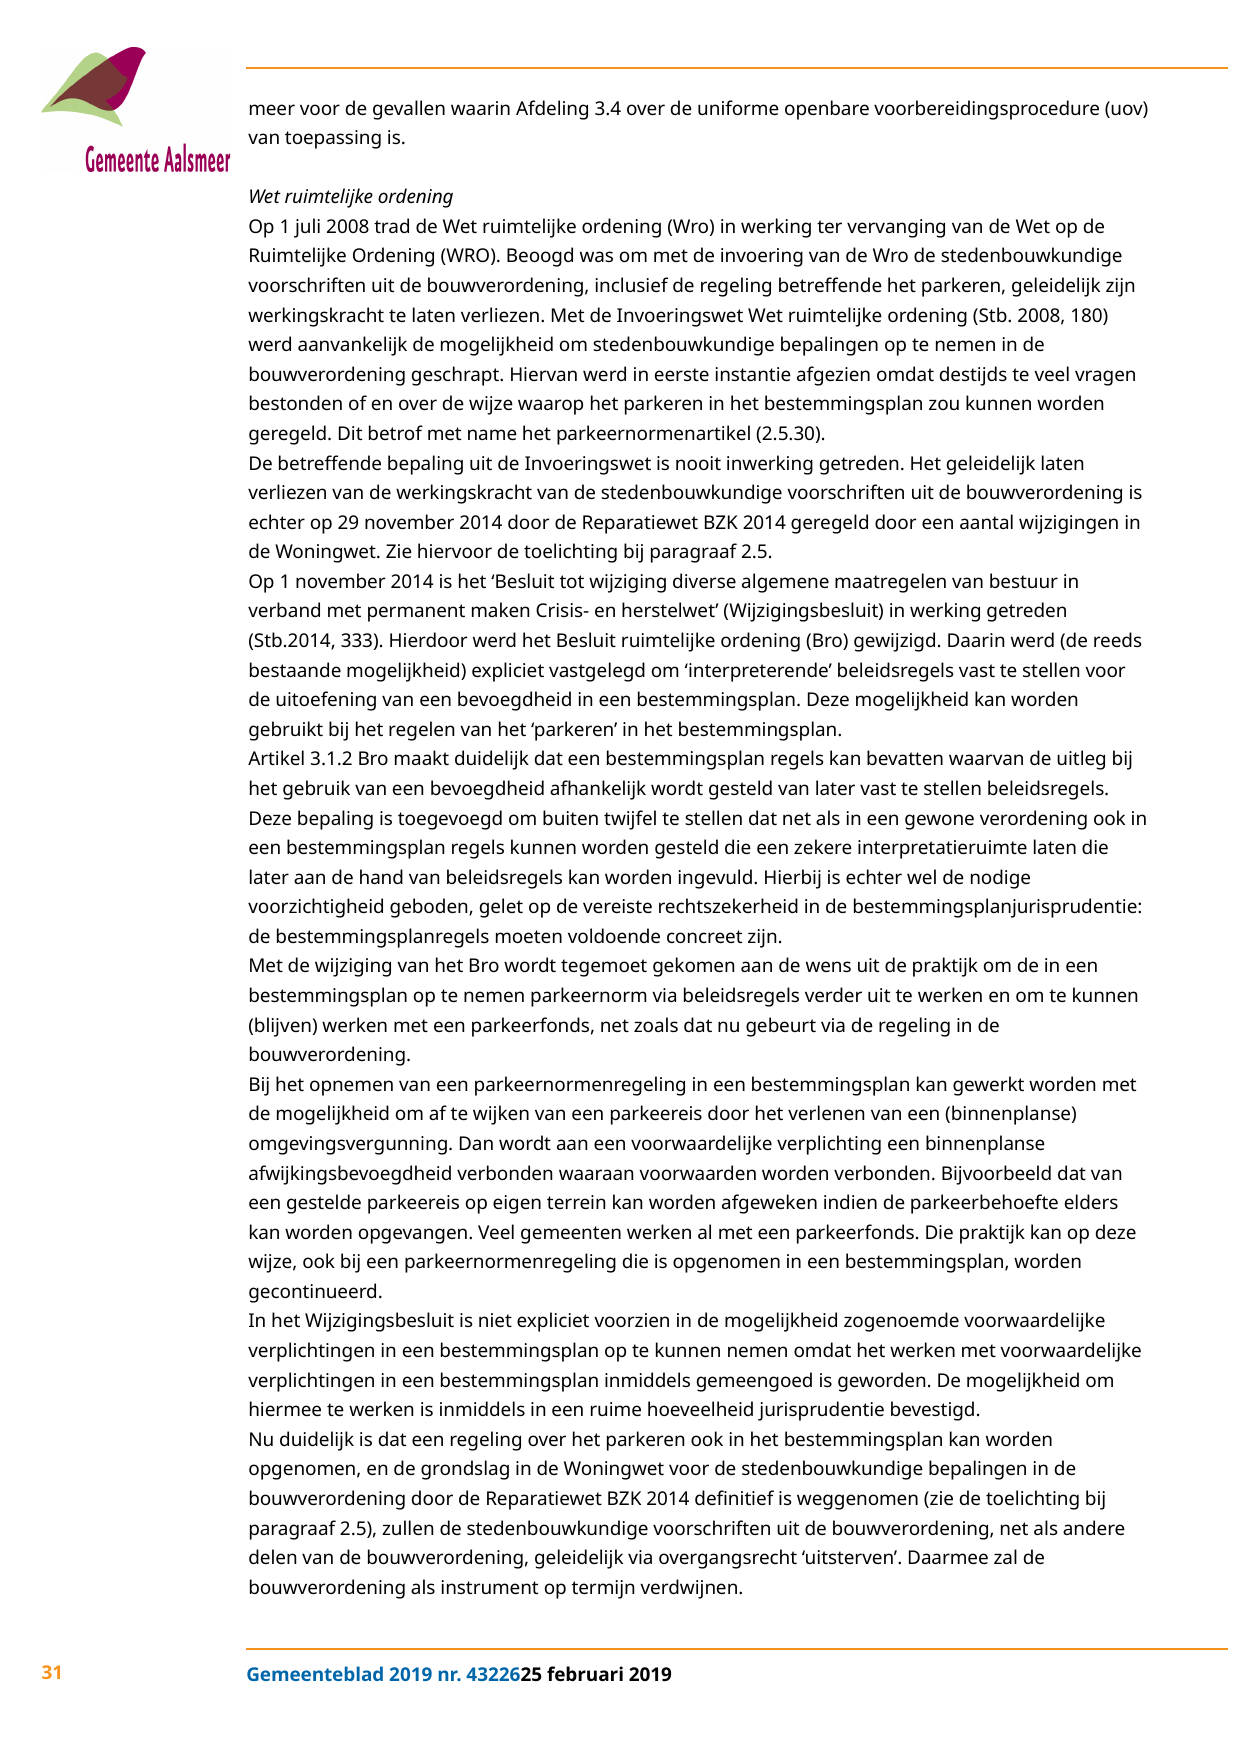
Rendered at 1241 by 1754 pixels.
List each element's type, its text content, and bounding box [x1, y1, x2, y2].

text De betreffende bepaling uit de Invoeringswet is nooit inwerking getreden. Het geleidelijk laten verliezen van de werkingskracht van de stedenbouwkundige voorschriften uit de bouwverordening is echter op 29 november 2014 door de Reparatiewet BZK 2014 geregeld door een aantal wijzigingen in de Woningwet. Zie hiervoor de toelichting bij paragraaf 2.5. [248, 450, 1152, 564]
text In het Wijzigingsbesluit is niet expliciet voorzien in de mogelijkheid zogenoemde voorwaardelijke verplichtingen in een bestemmingsplan op te kunnen nemen omdat het werken met voorwaardelijke verplichtingen in een bestemmingsplan inmiddels gemeengoed is geworden. De mogelijkheid om hiermee te werken is inmiddels in een ruime hoeveelheid jurisprudentie bevestigd. [248, 1308, 1152, 1422]
picture [41, 47, 231, 172]
text Artikel 3.1.2 Bro maakt duidelijk dat een bestemmingsplan regels kan bevatten waarvan de uitleg bij het gebruik van een bevoegdheid afhankelijk wordt gesteld van later vast te stellen beleidsregels. Deze bepaling is toegevoegd om buiten twijfel te stellen dat net als in een gewone verordening ook in een bestemmingsplan regels kunnen worden gesteld die een zekere interpretatieruimte laten die later aan de hand van beleidsregels kan worden ingevuld. Hierbij is echter wel de nodige voorzichtigheid geboden, gelet op de vereiste rechtszekerheid in de bestemmingsplanjurisprudentie: de bestemmingsplanregels moeten voldoende concreet zijn. [248, 746, 1152, 949]
text Nu duidelijk is dat een regeling over het parkeren ook in het bestemmingsplan kan worden opgenomen, en de grondslag in de Woningwet voor de stedenbouwkundige bepalingen in de bouwverordening door de Reparatiewet BZK 2014 definitief is weggenomen (zie de toelichting bij paragraaf 2.5), zullen de stedenbouwkundige voorschriften uit de bouwverordening, net als andere delen van de bouwverordening, geleidelijk via overgangsrecht ‘uitsterven’. Daarmee zal de bouwverordening als instrument op termijn verdwijnen. [248, 1426, 1152, 1600]
text meer voor de gevallen waarin Afdeling 3.4 over de uniforme openbare voorbereidingsprocedure (uov) van toepassing is. [248, 95, 1152, 150]
text Bij het opnemen van een parkeernormenregeling in een bestemmingsplan kan gewerkt worden met de mogelijkheid om af te wijken van een parkeereis door het verlenen van een (binnenplanse) omgevingsvergunning. Dan wordt aan een voorwaardelijke verplichting een binnenplanse afwijkingsbevoegdheid verbonden waaraan voorwaarden worden verbonden. Bijvoorbeeld dat van een gestelde parkeereis op eigen terrein kan worden afgeweken indien de parkeerbehoefte elders kan worden opgevangen. Veel gemeenten werken al met een parkeerfonds. Die praktijk kan op deze wijze, ook bij een parkeernormenregeling die is opgenomen in een bestemmingsplan, worden gecontinueerd. [248, 1071, 1152, 1304]
text Op 1 november 2014 is het ‘Besluit tot wijziging diverse algemene maatregelen van bestuur in verband met permanent maken Crisis- en herstelwet’ (Wijzigingsbesluit) in werking getreden (Stb.2014, 333). Hierdoor werd het Besluit ruimtelijke ordening (Bro) gewijzigd. Daarin werd (de reeds bestaande mogelijkheid) expliciet vastgelegd om ‘interpreterende’ beleidsregels vast te stellen voor de uitoefening van een bevoegdheid in een bestemmingsplan. Deze mogelijkheid kan worden gebruikt bij het regelen van het ‘parkeren’ in het bestemmingsplan. [248, 568, 1152, 742]
text Wet ruimtelijke ordening [248, 183, 1152, 209]
text Met de wijziging van het Bro wordt tegemoet gekomen aan de wens uit de praktijk om de in een bestemmingsplan op te nemen parkeernorm via beleidsregels verder uit te werken en om te kunnen (blijven) werken met een parkeerfonds, net zoals dat nu gebeurt via de regeling in de bouwverordening. [248, 953, 1152, 1067]
text Op 1 juli 2008 trad de Wet ruimtelijke ordening (Wro) in werking ter vervanging van de Wet op de Ruimtelijke Ordening (WRO). Beoogd was om met de invoering van de Wro de stedenbouwkundige voorschriften uit de bouwverordening, inclusief de regeling betreffende het parkeren, geleidelijk zijn werkingskracht te laten verliezen. Met de Invoeringswet Wet ruimtelijke ordening (Stb. 2008, 180) werd aanvankelijk de mogelijkheid om stedenbouwkundige bepalingen op te nemen in de bouwverordening geschrapt. Hiervan werd in eerste instantie afgezien omdat destijds te veel vragen bestonden of en over de wijze waarop het parkeren in het bestemmingsplan zou kunnen worden geregeld. Dit betrof met name het parkeernormenartikel (2.5.30). [248, 213, 1152, 446]
